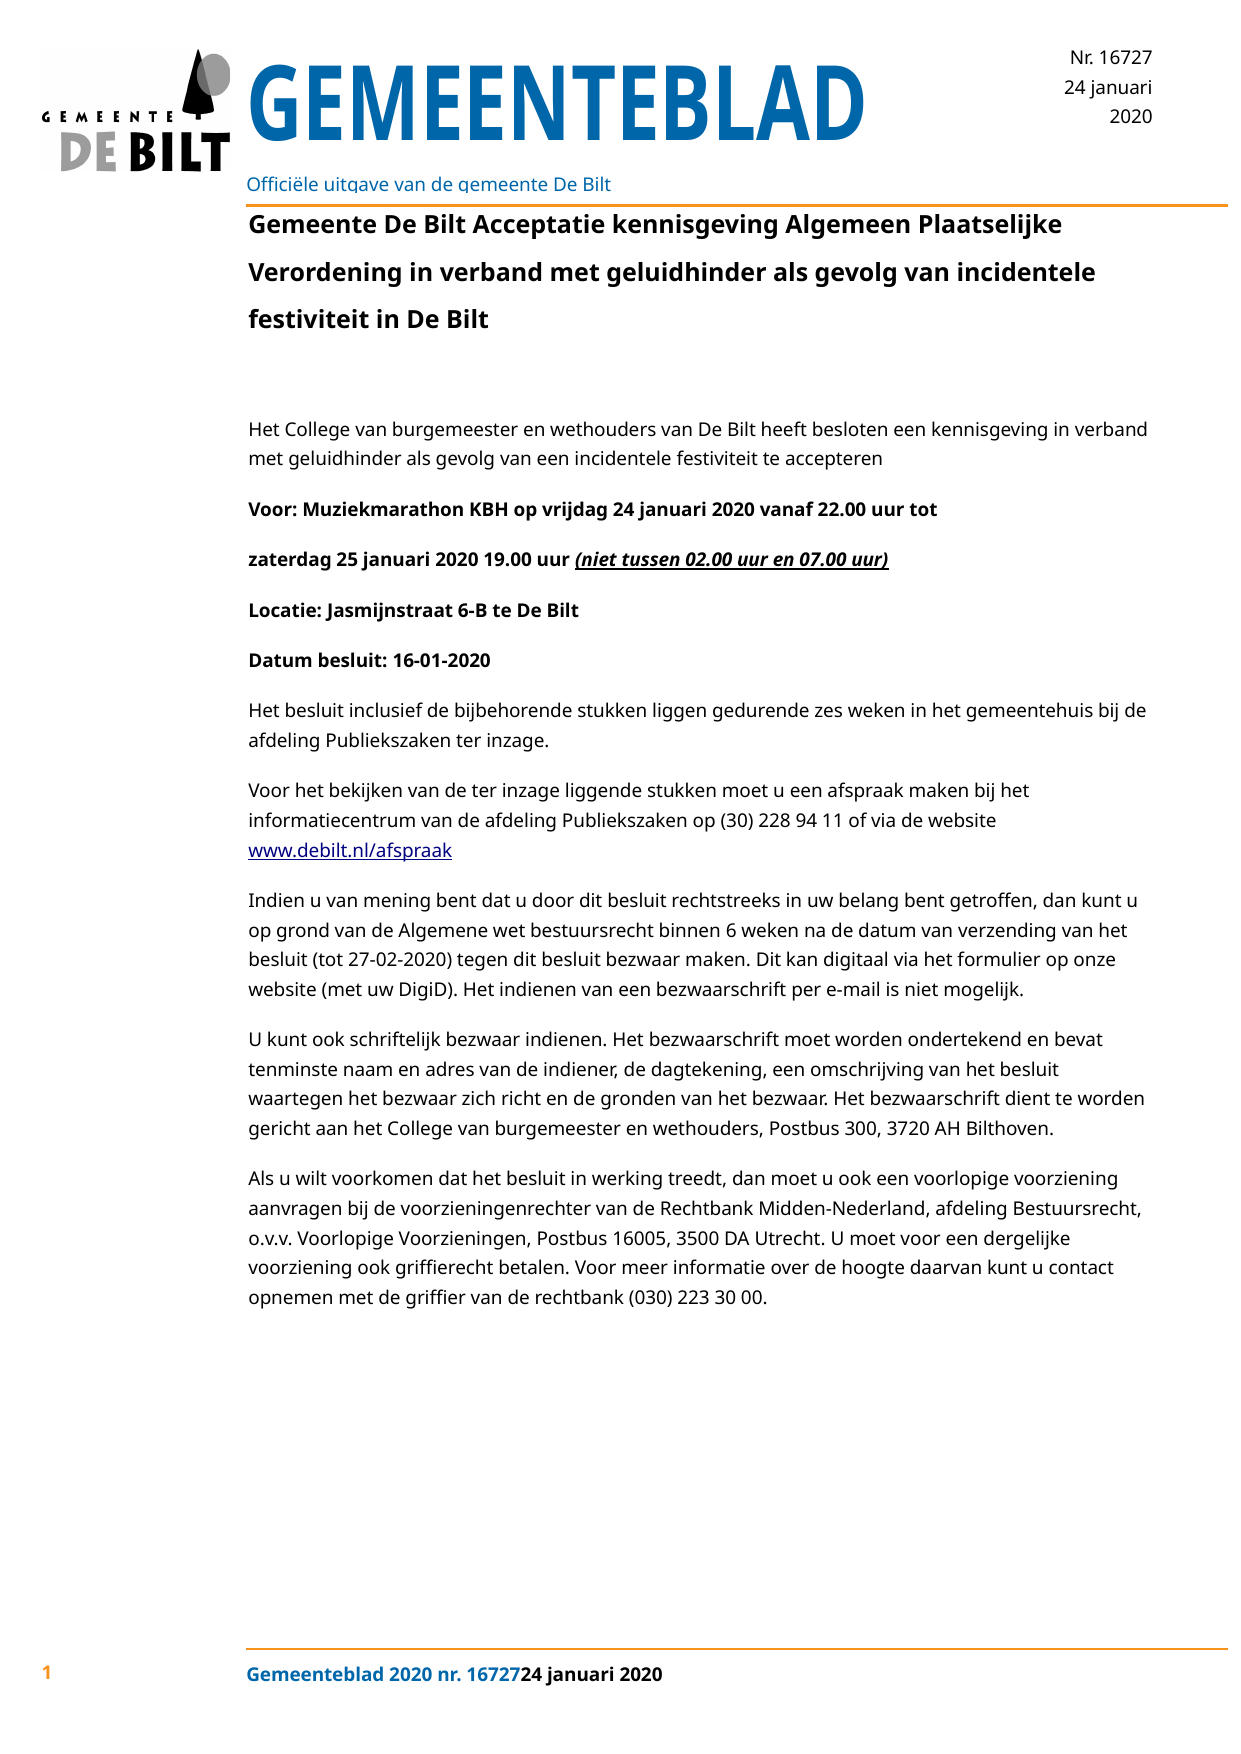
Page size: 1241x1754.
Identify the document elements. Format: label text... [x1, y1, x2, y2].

text Het College van burgemeester en wethouders van De Bilt heeft besloten een kennisgeving in verband met geluidhinder als gevolg van een incidentele festiviteit te accepteren [248, 416, 1152, 471]
text Datum besluit: 16-01-2020 [248, 647, 1152, 673]
text Indien u van mening bent dat u door dit besluit rechtstreeks in uw belang bent getroffen, dan kunt u op grond van de Algemene wet bestuursrecht binnen 6 weken na de datum van verzending van het besluit (tot 27-02-2020) tegen dit besluit bezwaar maken. Dit kan digitaal via het formulier op onze website (met uw DigiD). Het indienen van een bezwaarschrift per e-mail is niet mogelijk. [248, 887, 1152, 1002]
text zaterdag 25 januari 2020 19.00 uur (niet tussen 02.00 uur en 07.00 uur) [248, 546, 1152, 572]
text U kunt ook schriftelijk bezwaar indienen. Het bezwaarschrift moet worden ondertekend en bevat tenminste naam en adres van de indiener, de dagtekening, een omschrijving van het besluit waartegen het bezwaar zich richt en de gronden van het bezwaar. Het bezwaarschrift dient te worden gericht aan het College van burgemeester en wethouders, Postbus 300, 3720 AH Bilthoven. [248, 1026, 1152, 1141]
text Het besluit inclusief de bijbehorende stukken liggen gedurende zes weken in het gemeentehuis bij de afdeling Publiekszaken ter inzage. [248, 698, 1152, 753]
text Gemeente De Bilt Acceptatie kennisgeving Algemeen Plaatselijke Verordening in verband met geluidhinder als gevolg van incidentele festiviteit in De Bilt [248, 207, 1152, 336]
text Voor: Muziekmarathon KBH op vrijdag 24 januari 2020 vanaf 22.00 uur tot [248, 496, 1152, 522]
picture [41, 47, 231, 172]
text Locatie: Jasmijnstraat 6-B te De Bilt [248, 597, 1152, 622]
text Voor het bekijken van de ter inzage liggende stukken moet u een afspraak maken bij het informatiecentrum van de afdeling Publiekszaken op (30) 228 94 11 of via de website www.debilt.nl/afspraak [248, 778, 1152, 862]
text Als u wilt voorkomen dat het besluit in werking treedt, dan moet u ook een voorlopige voorziening aanvragen bij de voorzieningenrechter van de Rechtbank Midden-Nederland, afdeling Bestuursrecht, o.v.v. Voorlopige Voorzieningen, Postbus 16005, 3500 DA Utrecht. U moet voor een dergelijke voorziening ook griffierecht betalen. Voor meer informatie over de hoogte daarvan kunt u contact opnemen met de griffier van de rechtbank (030) 223 30 00. [248, 1166, 1152, 1309]
